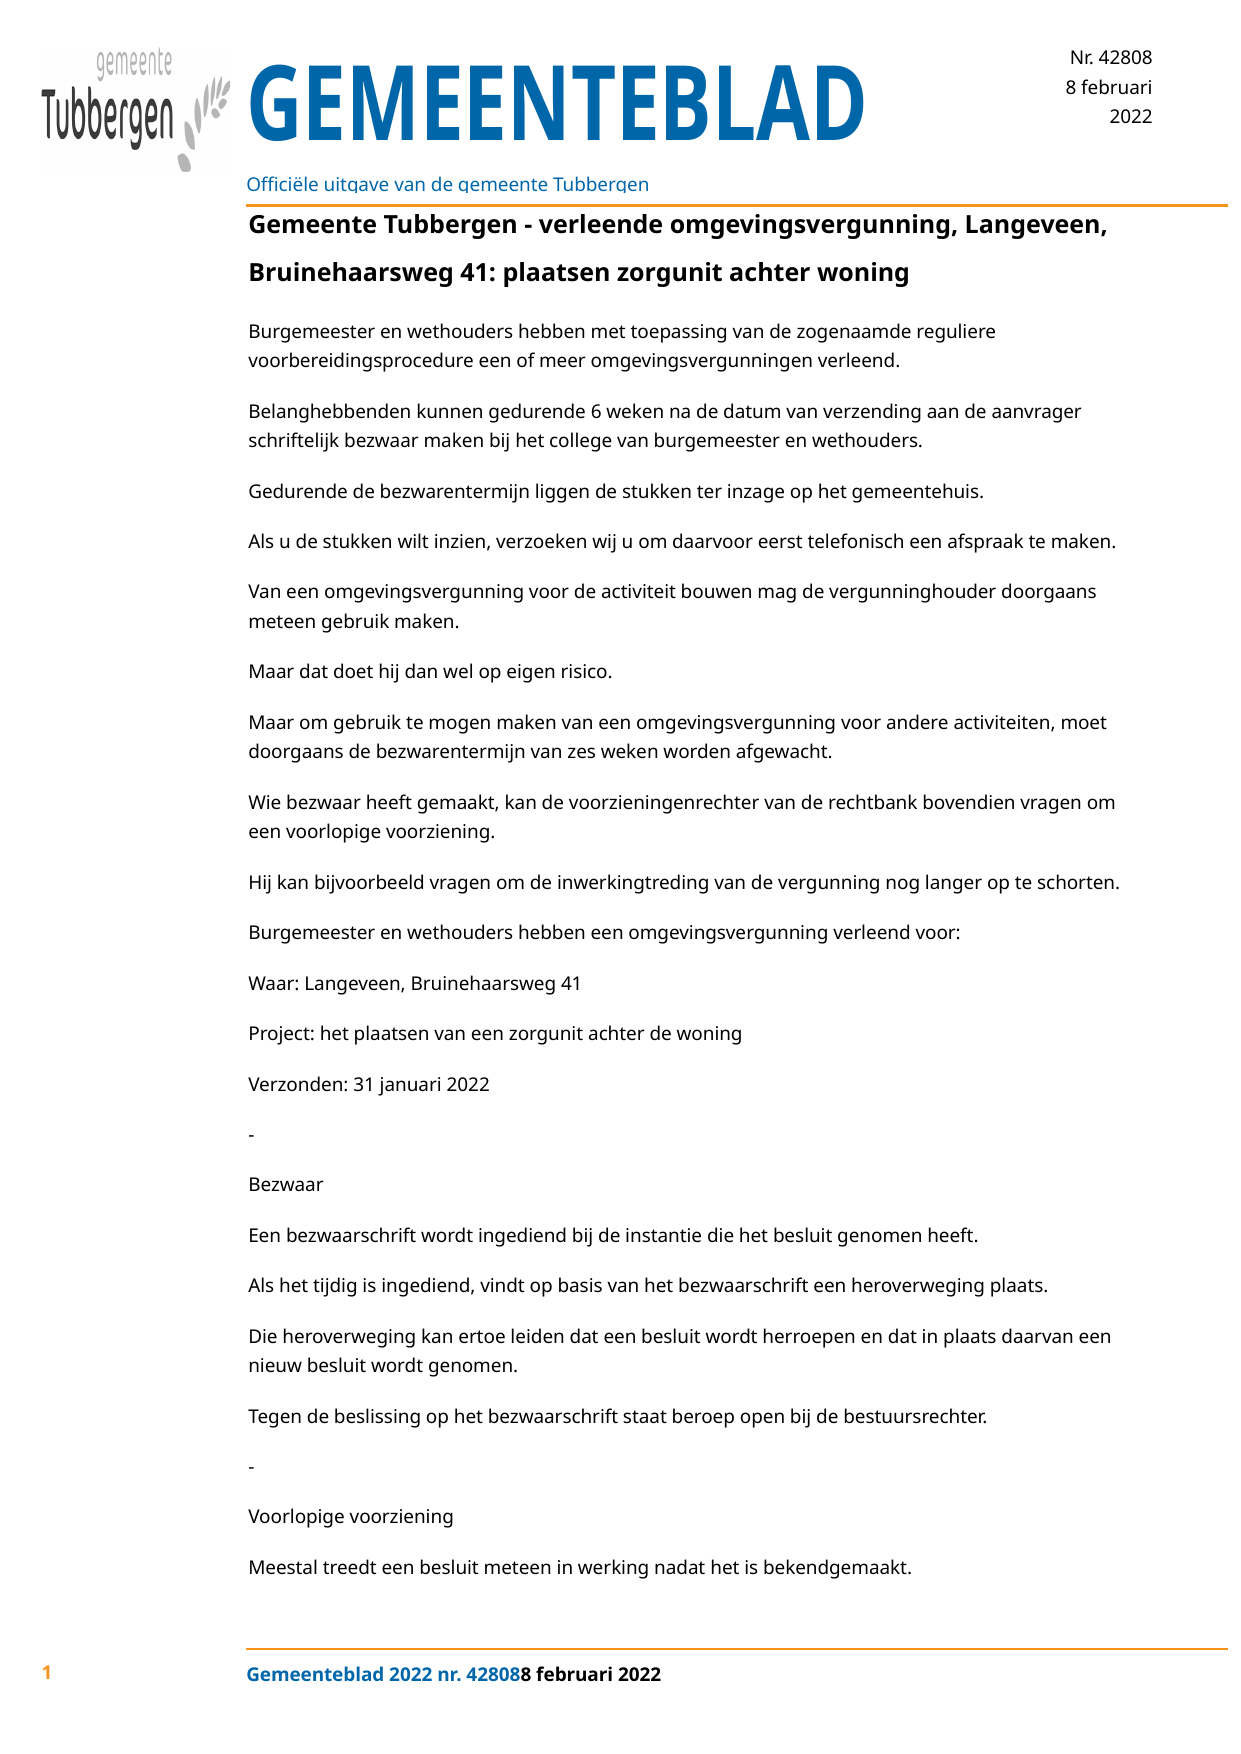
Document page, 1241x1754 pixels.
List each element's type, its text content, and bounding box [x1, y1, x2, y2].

text Van een omgevingsvergunning voor de activiteit bouwen mag de vergunninghouder doorgaans meteen gebruik maken. [248, 579, 1152, 634]
picture [41, 47, 231, 172]
text Wie bezwaar heeft gemaakt, kan de voorzieningenrechter van de rechtbank bovendien vragen om een voorlopige voorziening. [248, 789, 1152, 844]
text Belanghebbenden kunnen gedurende 6 weken na de datum van verzending aan de aanvrager schriftelijk bezwaar maken bij het college van burgemeester en wethouders. [248, 398, 1152, 453]
text Burgemeester en wethouders hebben met toepassing van de zogenaamde reguliere voorbereidingsprocedure een of meer omgevingsvergunningen verleend. [248, 318, 1152, 373]
text Voorlopige voorziening [248, 1504, 1152, 1529]
text Waar: Langeveen, Bruinehaarsweg 41 [248, 970, 1152, 996]
text Als het tijdig is ingediend, vindt op basis van het bezwaarschrift een heroverweging plaats. [248, 1272, 1152, 1298]
text Gedurende de bezwarentermijn liggen de stukken ter inzage op het gemeentehuis. [248, 478, 1152, 504]
text - [248, 1453, 1152, 1479]
text Maar om gebruik te mogen maken van een omgevingsvergunning voor andere activiteiten, moet doorgaans de bezwarentermijn van zes weken worden afgewacht. [248, 709, 1152, 764]
text Gemeente Tubbergen - verleende omgevingsvergunning, Langeveen, Bruinehaarsweg 41: plaatsen zorgunit achter woning [248, 207, 1152, 288]
text Hij kan bijvoorbeeld vragen om de inwerkingtreding van de vergunning nog langer op te schorten. [248, 869, 1152, 895]
text Die heroverweging kan ertoe leiden dat een besluit wordt herroepen en dat in plaats daarvan een nieuw besluit wordt genomen. [248, 1323, 1152, 1378]
text - [248, 1121, 1152, 1147]
text Burgemeester en wethouders hebben een omgevingsvergunning verleend voor: [248, 919, 1152, 945]
text Project: het plaatsen van een zorgunit achter de woning [248, 1020, 1152, 1046]
text Als u de stukken wilt inzien, verzoeken wij u om daarvoor eerst telefonisch een afspraak te maken. [248, 528, 1152, 554]
text Tegen de beslissing op het bezwaarschrift staat beroep open bij de bestuursrechter. [248, 1403, 1152, 1429]
text Verzonden: 31 januari 2022 [248, 1071, 1152, 1097]
text Bezwaar [248, 1172, 1152, 1197]
text Maar dat doet hij dan wel op eigen risico. [248, 659, 1152, 684]
text Een bezwaarschrift wordt ingediend bij de instantie die het besluit genomen heeft. [248, 1222, 1152, 1248]
text Meestal treedt een besluit meteen in werking nadat het is bekendgemaakt. [248, 1554, 1152, 1580]
